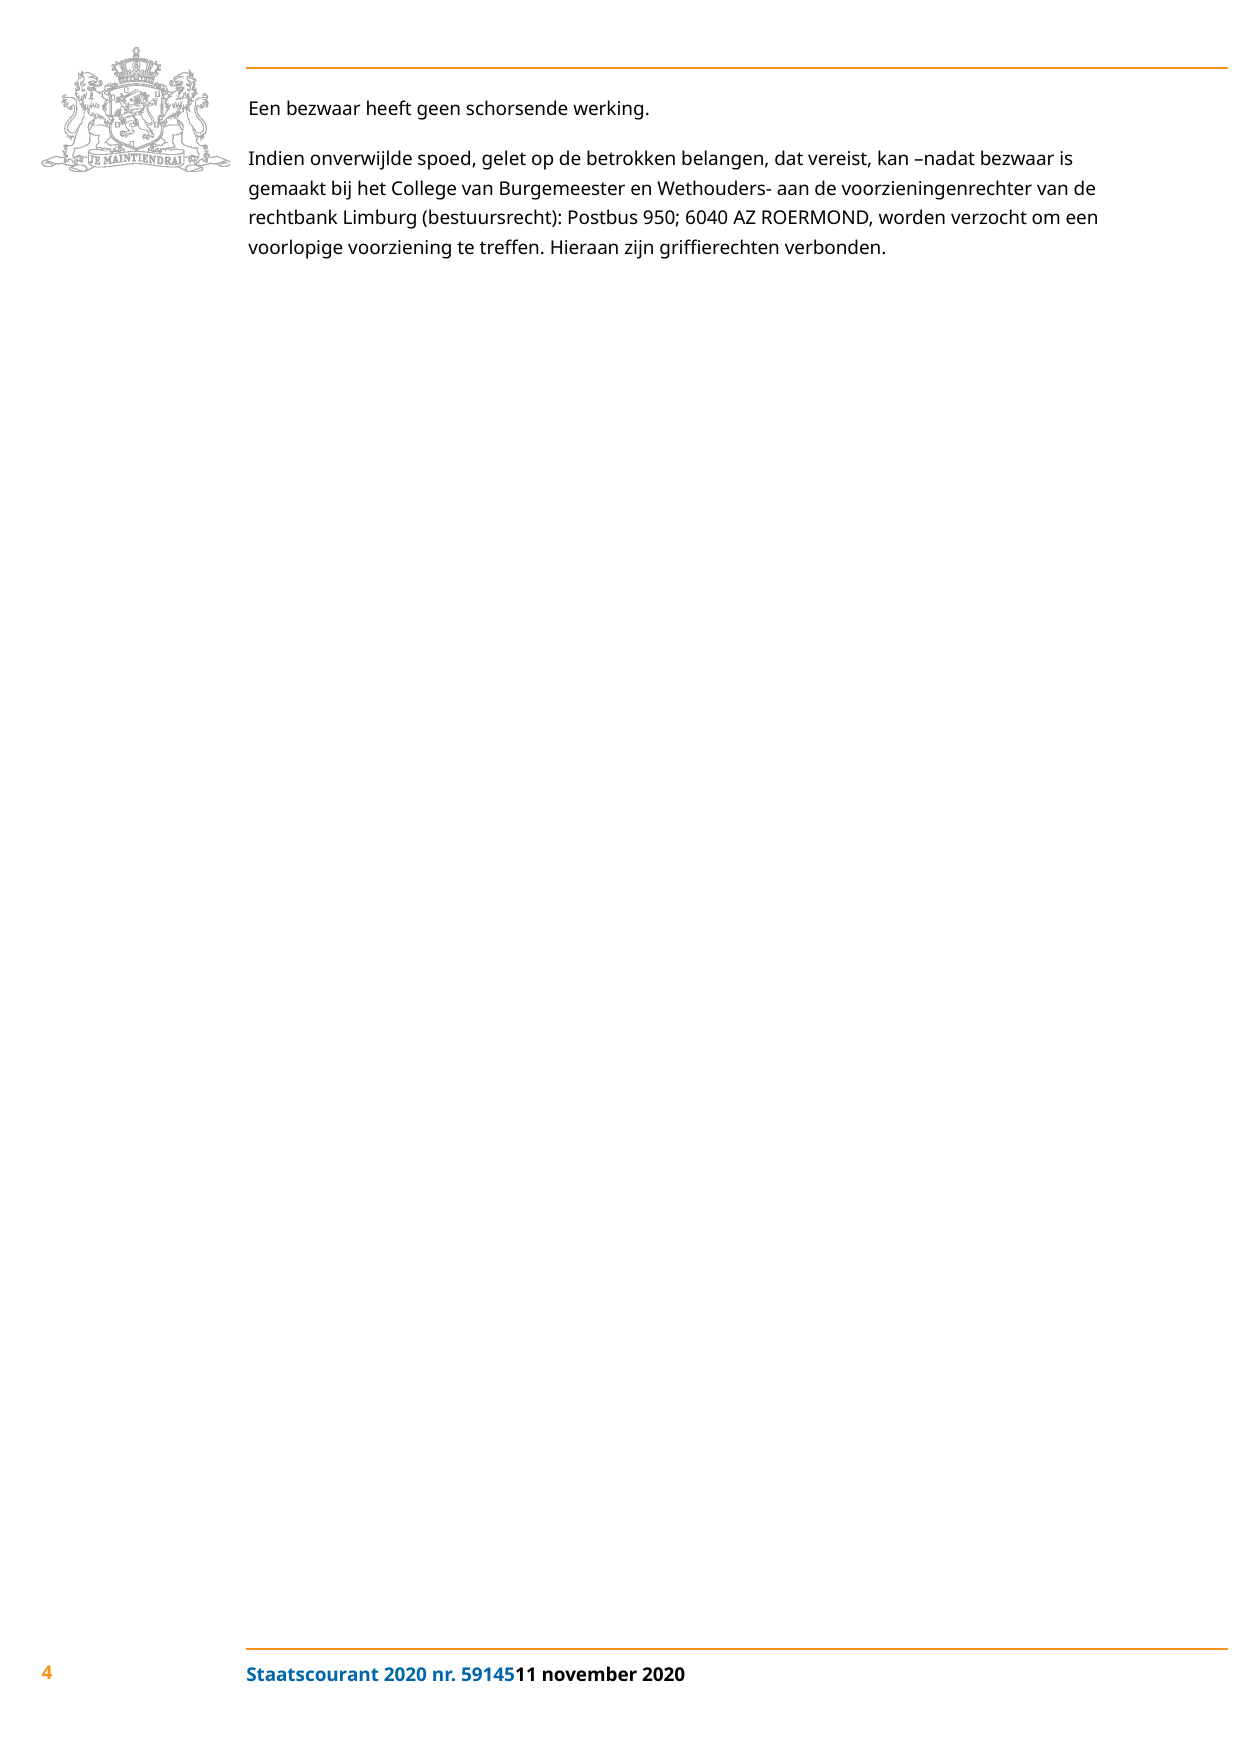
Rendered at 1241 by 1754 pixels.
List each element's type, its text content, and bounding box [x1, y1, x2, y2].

text Een bezwaar heeft geen schorsende werking. [248, 95, 1152, 121]
text Indien onverwijlde spoed, gelet op de betrokken belangen, dat vereist, kan –nadat bezwaar is gemaakt bij het College van Burgemeester en Wethouders- aan de voorzieningenrechter van de rechtbank Limburg (bestuursrecht): Postbus 950; 6040 AZ ROERMOND, worden verzocht om een voorlopige voorziening te treffen. Hieraan zijn griffierechten verbonden. [248, 145, 1152, 260]
picture [41, 47, 231, 172]
